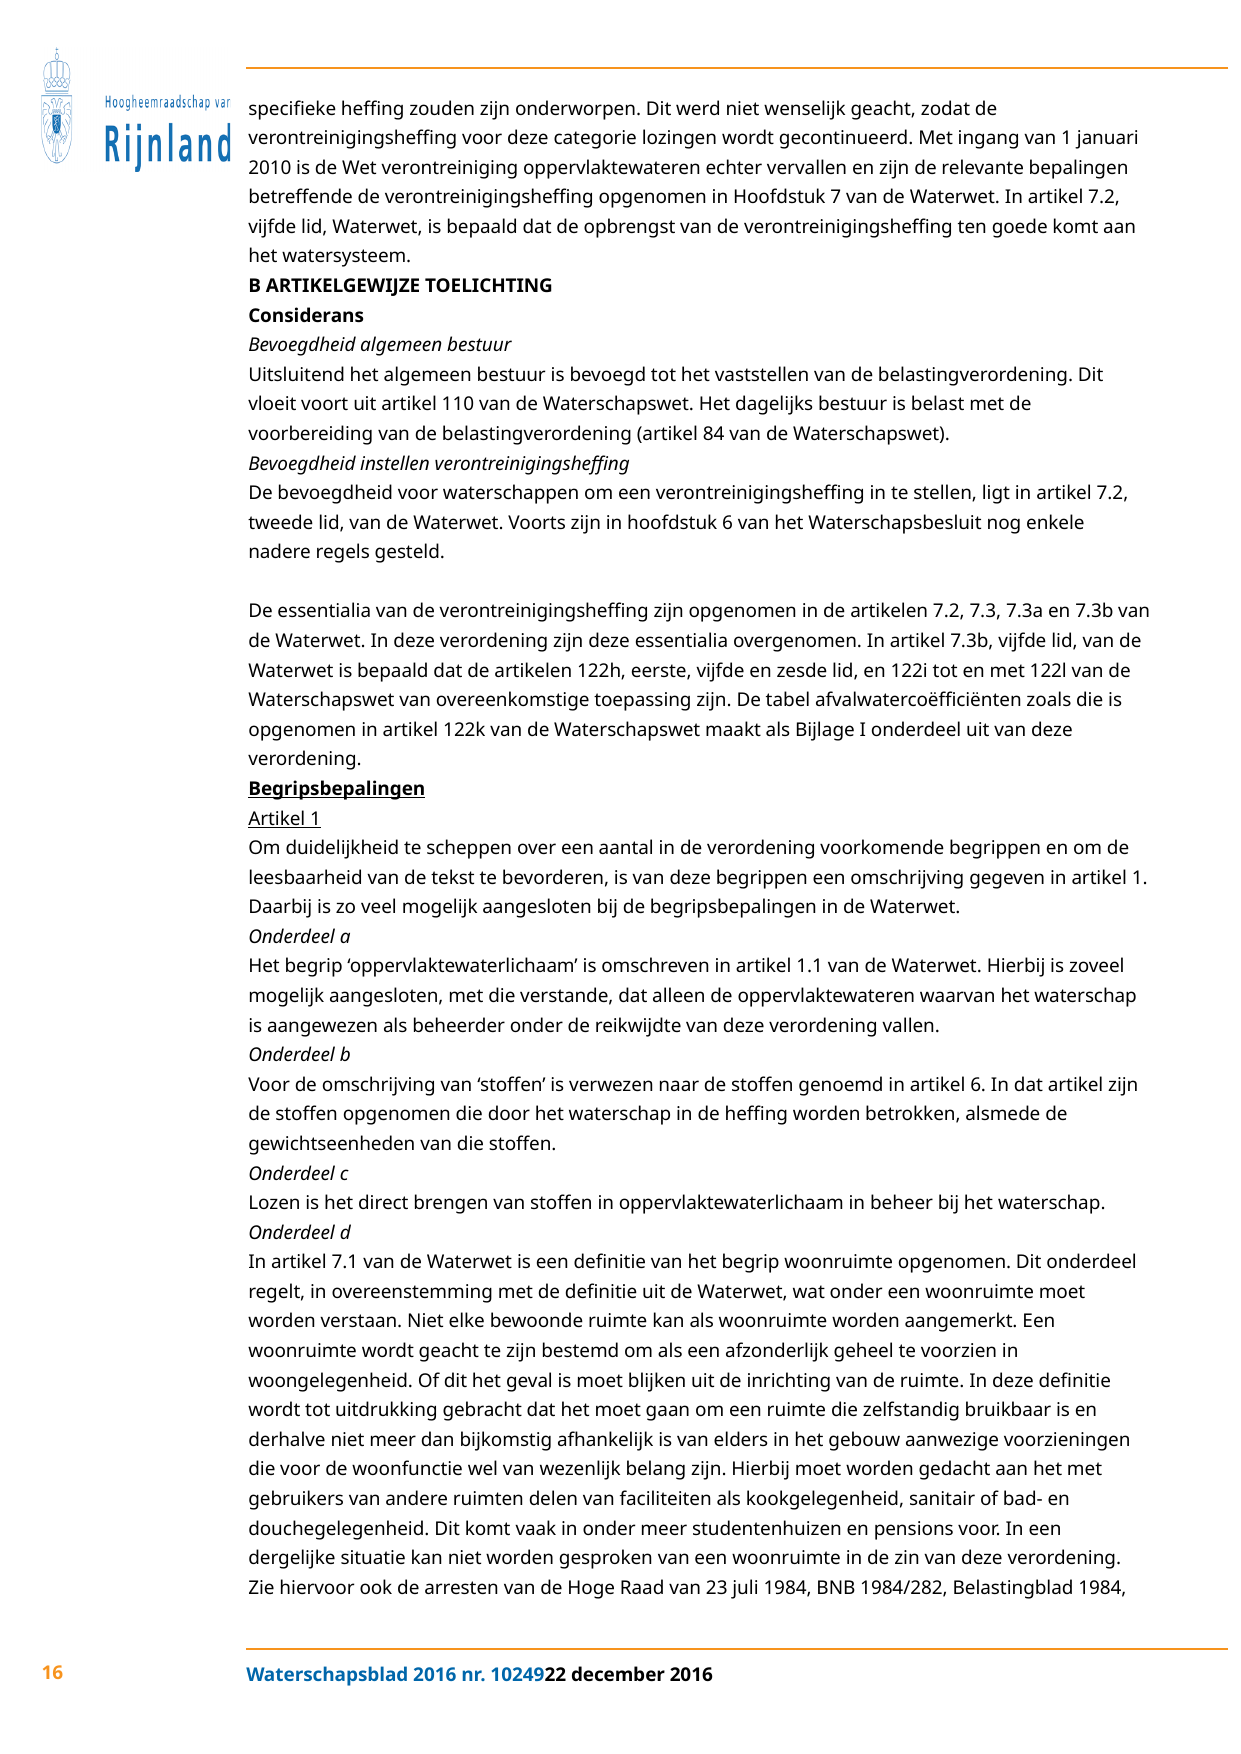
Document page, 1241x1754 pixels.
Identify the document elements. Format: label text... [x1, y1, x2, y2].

text Bevoegdheid algemeen bestuur [248, 331, 1152, 357]
text Om duidelijkheid te scheppen over een aantal in de verordening voorkomende begrippen en om de leesbaarheid van de tekst te bevorderen, is van deze begrippen een omschrijving gegeven in artikel 1. Daarbij is zo veel mogelijk aangesloten bij de begripsbepalingen in de Waterwet. [248, 834, 1152, 919]
text Onderdeel d [248, 1219, 1152, 1245]
text Voor de omschrijving van ‘stoffen’ is verwezen naar de stoffen genoemd in artikel 6. In dat artikel zijn de stoffen opgenomen die door het waterschap in de heffing worden betrokken, alsmede de gewichtseenheden van die stoffen. [248, 1071, 1152, 1156]
text Onderdeel a [248, 923, 1152, 949]
text Onderdeel b [248, 1041, 1152, 1067]
text Considerans [248, 302, 1152, 328]
text In artikel 7.1 van de Waterwet is een definitie van het begrip woonruimte opgenomen. Dit onderdeel regelt, in overeenstemming met de definitie uit de Waterwet, wat onder een woonruimte moet worden verstaan. Niet elke bewoonde ruimte kan als woonruimte worden aangemerkt. Een woonruimte wordt geacht te zijn bestemd om als een afzonderlijk geheel te voorzien in woongelegenheid. Of dit het geval is moet blijken uit de inrichting van de ruimte. In deze definitie wordt tot uitdrukking gebracht dat het moet gaan om een ruimte die zelfstandig bruikbaar is en derhalve niet meer dan bijkomstig afhankelijk is van elders in het gebouw aanwezige voorzieningen die voor de woonfunctie wel van wezenlijk belang zijn. Hierbij moet worden gedacht aan het met gebruikers van andere ruimten delen van faciliteiten als kookgelegenheid, sanitair of bad- en douchegelegenheid. Dit komt vaak in onder meer studentenhuizen en pensions voor. In een dergelijke situatie kan niet worden gesproken van een woonruimte in de zin van deze verordening. Zie hiervoor ook de arresten van de Hoge Raad van 23 juli 1984, BNB 1984/282, Belastingblad 1984, [248, 1248, 1152, 1600]
text Uitsluitend het algemeen bestuur is bevoegd tot het vaststellen van de belastingverordening. Dit vloeit voort uit artikel 110 van de Waterschapswet. Het dagelijks bestuur is belast met de voorbereiding van de belastingverordening (artikel 84 van de Waterschapswet). [248, 361, 1152, 446]
text B ARTIKELGEWIJZE TOELICHTING [248, 272, 1152, 298]
text Bevoegdheid instellen verontreinigingsheffing [248, 450, 1152, 476]
text De essentialia van de verontreinigingsheffing zijn opgenomen in de artikelen 7.2, 7.3, 7.3a en 7.3b van de Waterwet. In deze verordening zijn deze essentialia overgenomen. In artikel 7.3b, vijfde lid, van de Waterwet is bepaald dat de artikelen 122h, eerste, vijfde en zesde lid, en 122i tot en met 122l van de Waterschapswet van overeenkomstige toepassing zijn. De tabel afvalwatercoëfficiënten zoals die is opgenomen in artikel 122k van de Waterschapswet maakt als Bijlage I onderdeel uit van deze verordening. [248, 598, 1152, 771]
text Onderdeel c [248, 1160, 1152, 1186]
text De bevoegdheid voor waterschappen om een verontreinigingsheffing in te stellen, ligt in artikel 7.2, tweede lid, van de Waterwet. Voorts zijn in hoofdstuk 6 van het Waterschapsbesluit nog enkele nadere regels gesteld. [248, 479, 1152, 564]
text Lozen is het direct brengen van stoffen in oppervlaktewaterlichaam in beheer bij het waterschap. [248, 1189, 1152, 1215]
text Artikel 1 [248, 805, 1152, 831]
text Het begrip ‘oppervlaktewaterlichaam’ is omschreven in artikel 1.1 van de Waterwet. Hierbij is zoveel mogelijk aangesloten, met die verstande, dat alleen de oppervlaktewateren waarvan het waterschap is aangewezen als beheerder onder de reikwijdte van deze verordening vallen. [248, 953, 1152, 1038]
picture [41, 47, 231, 172]
text specifieke heffing zouden zijn onderworpen. Dit werd niet wenselijk geacht, zodat de verontreinigingsheffing voor deze categorie lozingen wordt gecontinueerd. Met ingang van 1 januari 2010 is de Wet verontreiniging oppervlaktewateren echter vervallen en zijn de relevante bepalingen betreffende de verontreinigingsheffing opgenomen in Hoofdstuk 7 van de Waterwet. In artikel 7.2, vijfde lid, Waterwet, is bepaald dat de opbrengst van de verontreinigingsheffing ten goede komt aan het watersysteem. [248, 95, 1152, 268]
text Begripsbepalingen [248, 775, 1152, 801]
